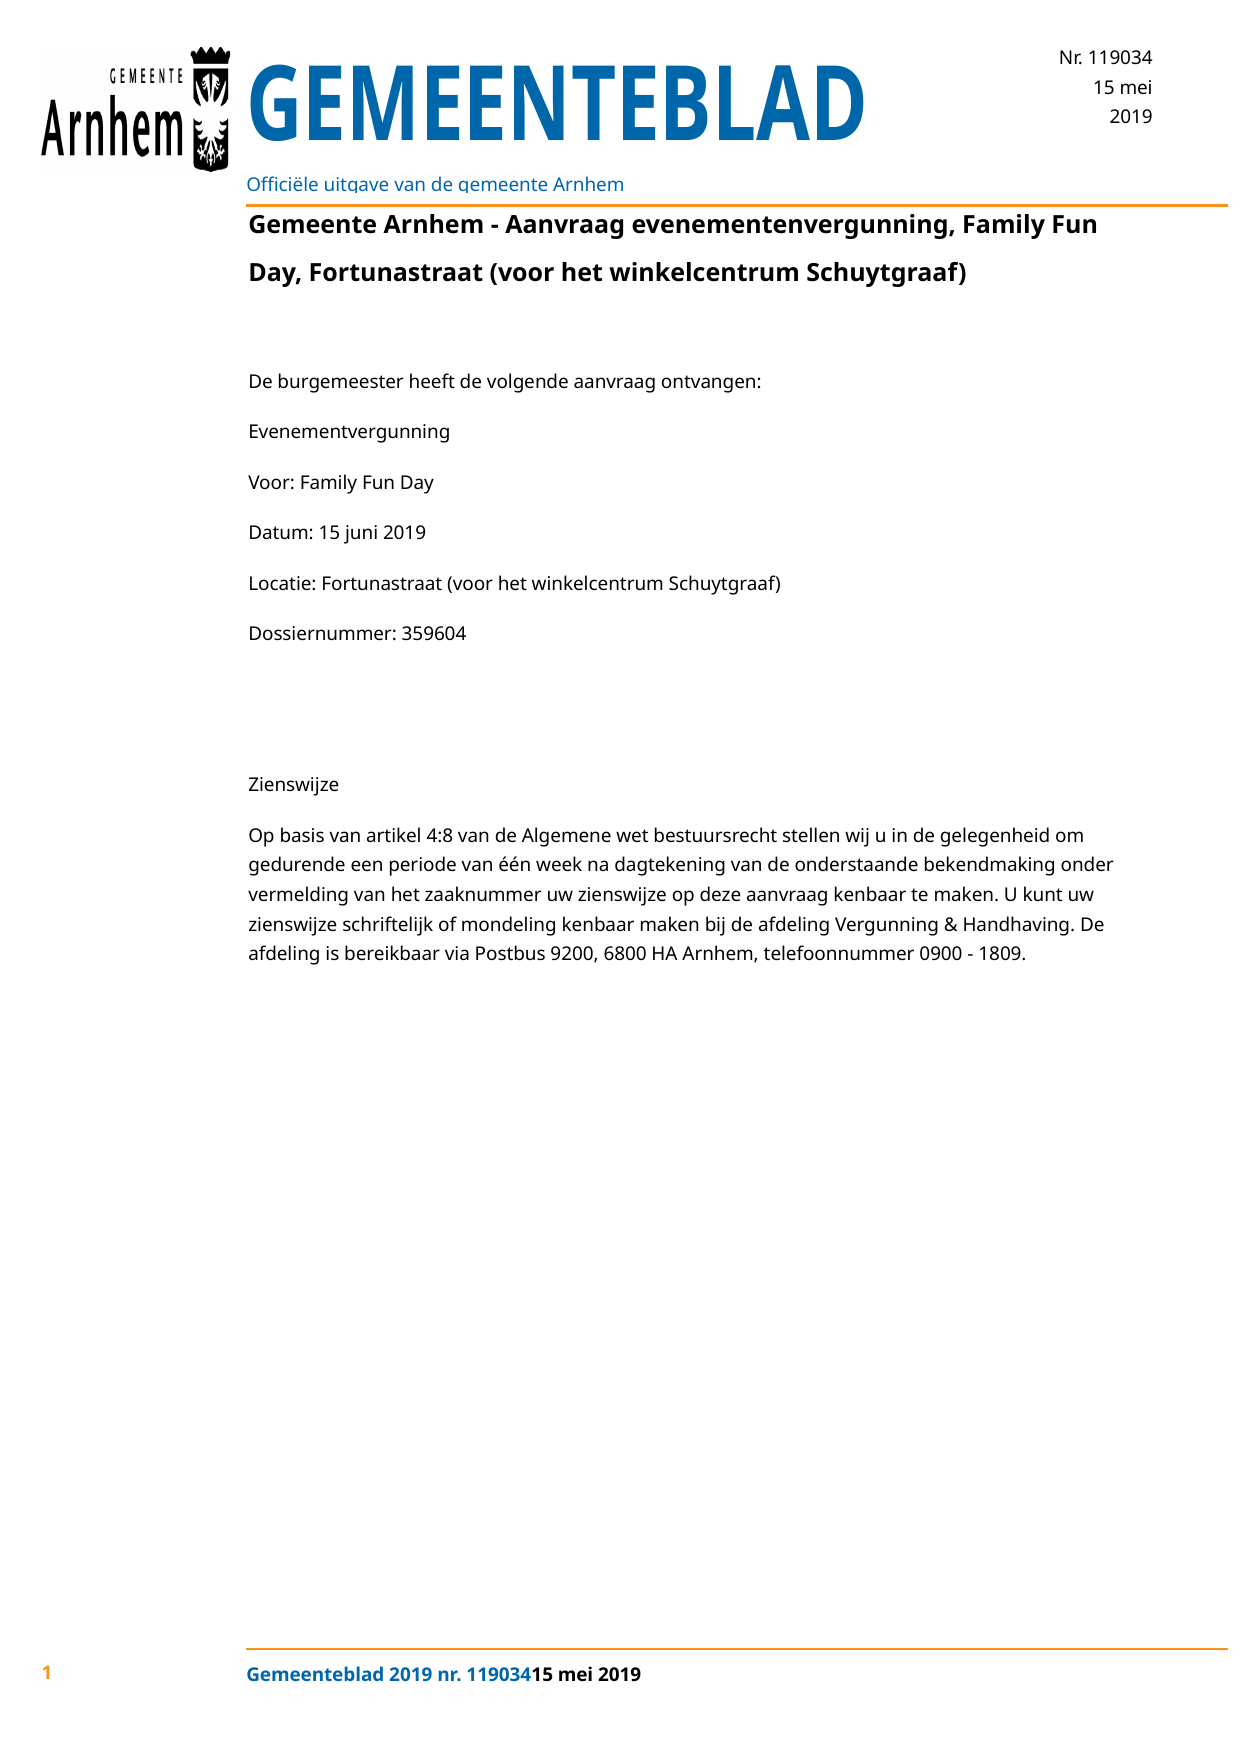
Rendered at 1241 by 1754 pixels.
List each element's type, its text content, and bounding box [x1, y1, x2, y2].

text Gemeente Arnhem - Aanvraag evenementenvergunning, Family Fun Day, Fortunastraat (voor het winkelcentrum Schuytgraaf) [248, 207, 1152, 288]
text De burgemeester heeft de volgende aanvraag ontvangen: [248, 368, 1152, 394]
text Voor: Family Fun Day [248, 469, 1152, 495]
text Locatie: Fortunastraat (voor het winkelcentrum Schuytgraaf) [248, 570, 1152, 596]
text Op basis van artikel 4:8 van de Algemene wet bestuursrecht stellen wij u in de gelegenheid om gedurende een periode van één week na dagtekening van de onderstaande bekendmaking onder vermelding van het zaaknummer uw zienswijze op deze aanvraag kenbaar te maken. U kunt uw zienswijze schriftelijk of mondeling kenbaar maken bij de afdeling Vergunning & Handhaving. De afdeling is bereikbaar via Postbus 9200, 6800 HA Arnhem, telefoonnummer 0900 - 1809. [248, 822, 1152, 966]
text Evenementvergunning [248, 419, 1152, 444]
text Zienswijze [248, 772, 1152, 797]
text Dossiernummer: 359604 [248, 620, 1152, 646]
picture [41, 47, 231, 172]
text Datum: 15 juni 2019 [248, 519, 1152, 545]
